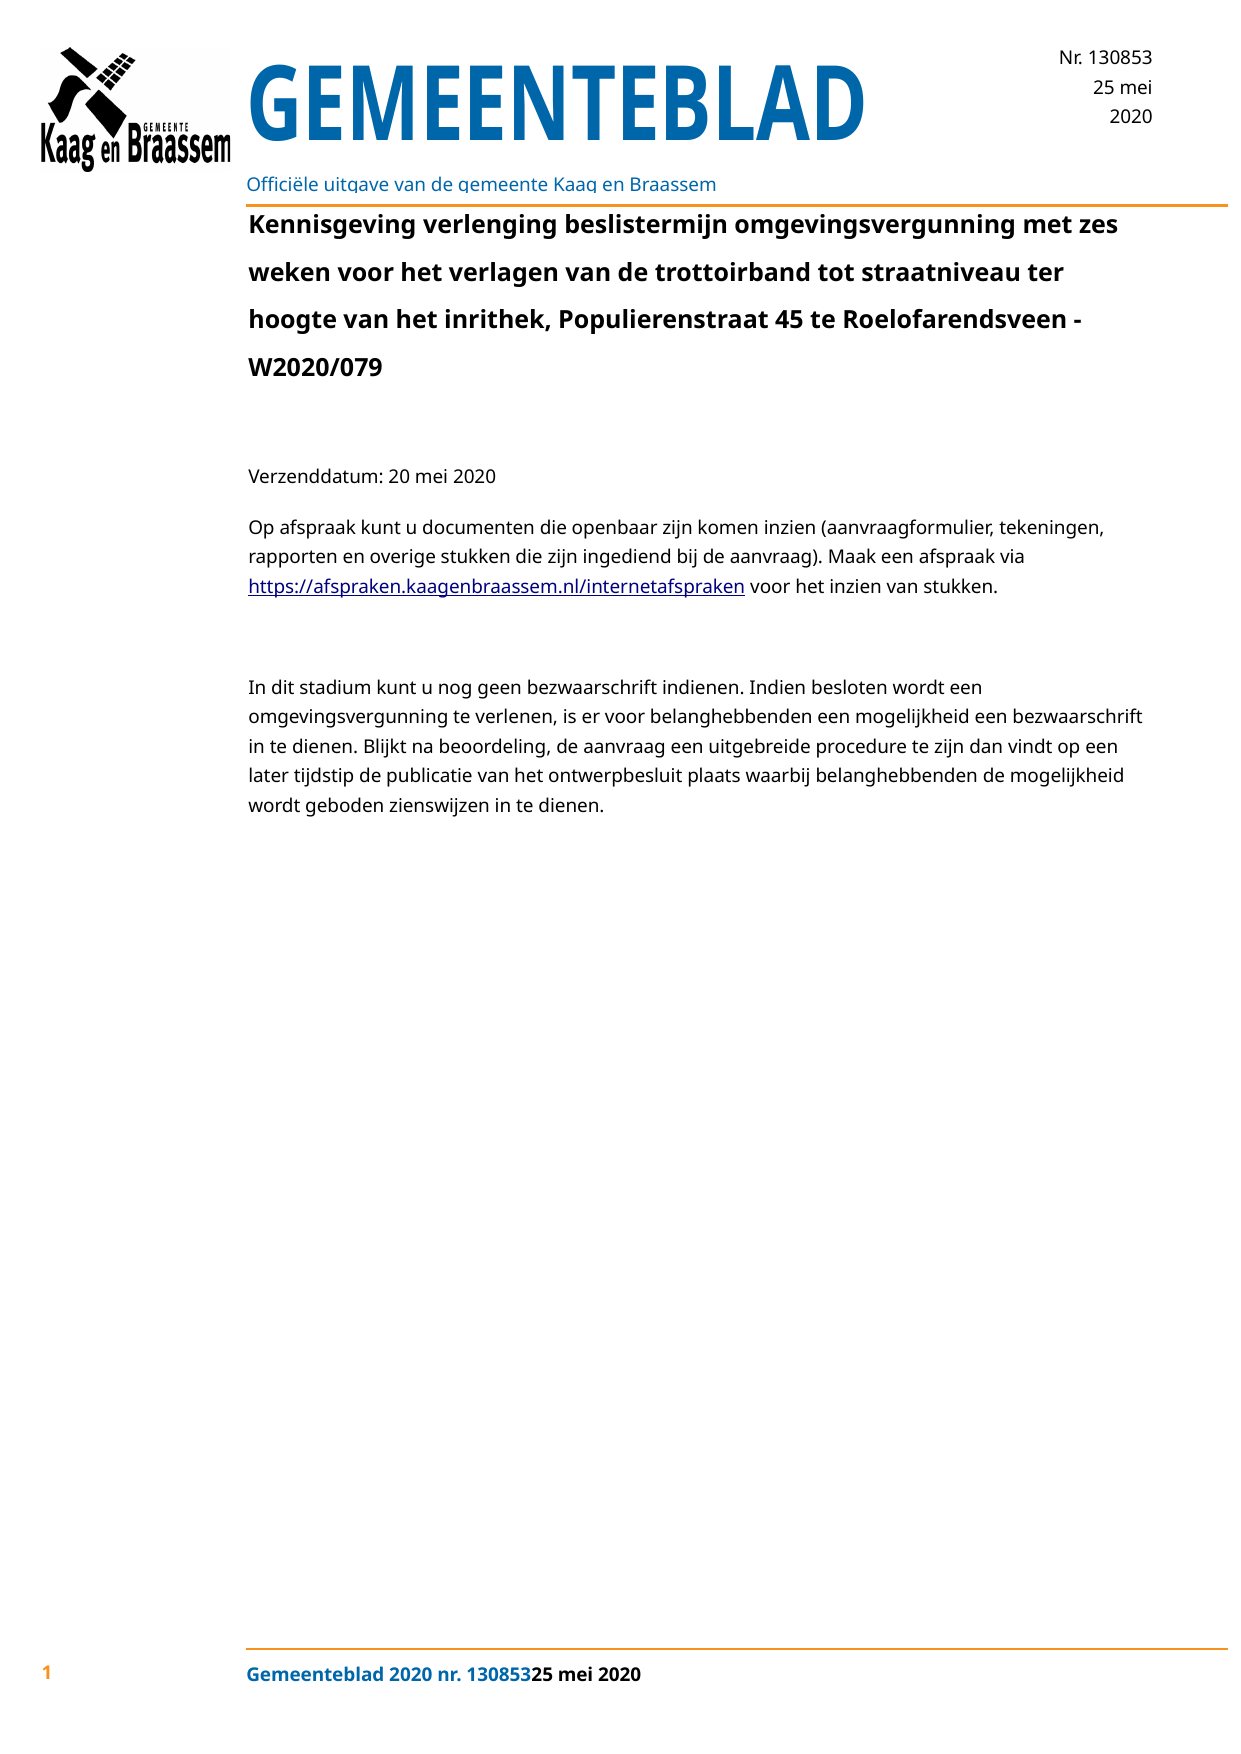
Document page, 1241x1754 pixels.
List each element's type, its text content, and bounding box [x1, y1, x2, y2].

text Kennisgeving verlenging beslistermijn omgevingsvergunning met zes weken voor het verlagen van de trottoirband tot straatniveau ter hoogte van het inrithek, Populierenstraat 45 te Roelofarendsveen - W2020/079 [248, 207, 1152, 384]
text Verzenddatum: 20 mei 2020 [248, 463, 1152, 489]
text Op afspraak kunt u documenten die openbaar zijn komen inzien (aanvraagformulier, tekeningen, rapporten en overige stukken die zijn ingediend bij de aanvraag). Maak een afspraak via https://afspraken.kaagenbraassem.nl/internetafspraken voor het inzien van stukken. [248, 514, 1152, 599]
picture [41, 47, 231, 172]
text In dit stadium kunt u nog geen bezwaarschrift indienen. Indien besloten wordt een omgevingsvergunning te verlenen, is er voor belanghebbenden een mogelijkheid een bezwaarschrift in te dienen. Blijkt na beoordeling, de aanvraag een uitgebreide procedure te zijn dan vindt op een later tijdstip de publicatie van het ontwerpbesluit plaats waarbij belanghebbenden de mogelijkheid wordt geboden zienswijzen in te dienen. [248, 674, 1152, 818]
